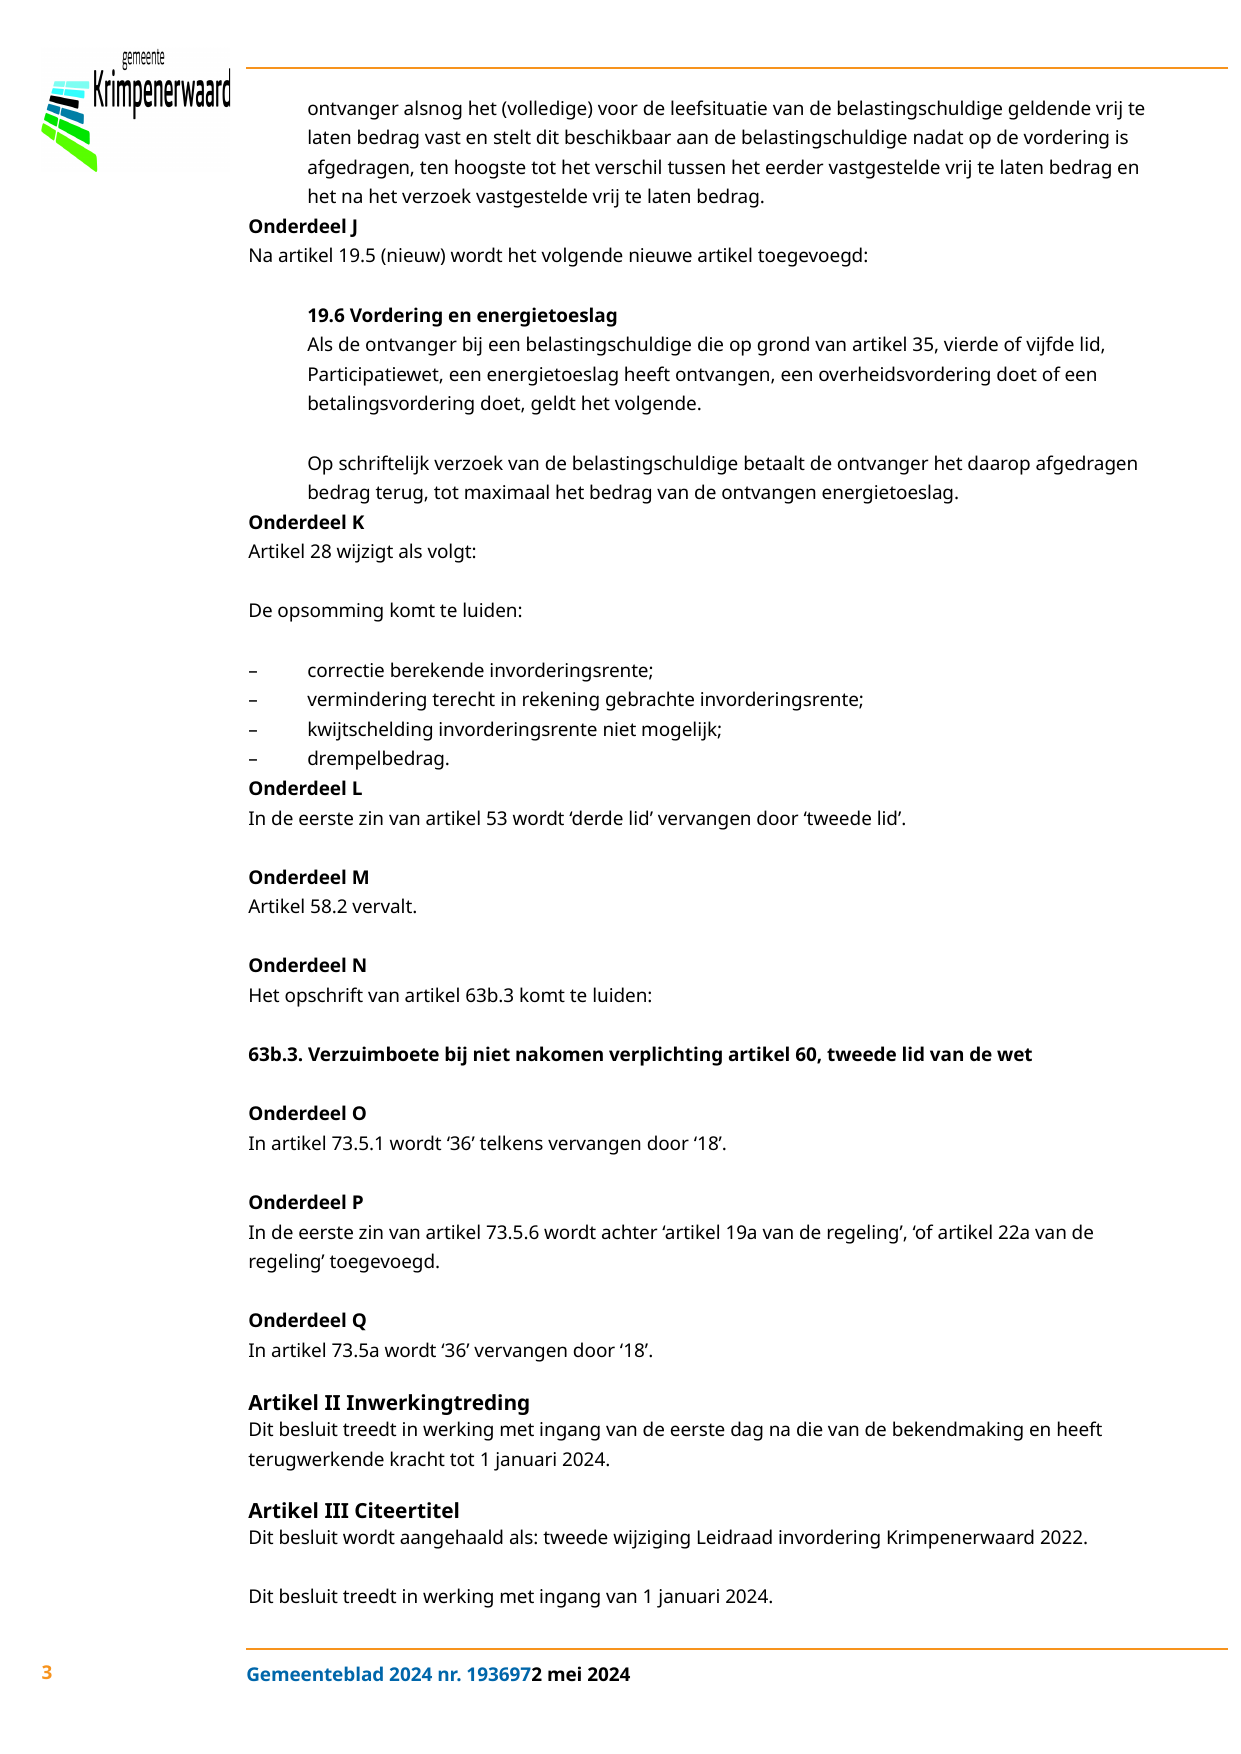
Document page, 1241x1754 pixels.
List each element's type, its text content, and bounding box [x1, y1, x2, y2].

text Artikel III Citeertitel [248, 1496, 1152, 1524]
text Onderdeel P [248, 1189, 1152, 1215]
text In artikel 73.5a wordt ‘36’ vervangen door ‘18’. [248, 1337, 1152, 1363]
text Onderdeel M [248, 864, 1152, 890]
text Het opschrift van artikel 63b.3 komt te luiden: [248, 982, 1152, 1008]
text Dit besluit treedt in werking met ingang van de eerste dag na die van de bekendmaking en heeft terugwerkende kracht tot ‎1 januari 2024. [248, 1416, 1152, 1471]
picture [41, 47, 231, 172]
text 63b.3. Verzuimboete bij niet nakomen verplichting artikel 60, tweede lid van de wet [248, 1041, 1152, 1067]
list Als de ontvanger bij een belastingschuldige die op grond van artikel 35, vierde of vijfde lid, Participatiewet, een energietoeslag heeft ontvangen, een overheidsvordering doet of een betalingsvordering doet, geldt het volgende. [248, 331, 1152, 416]
text Dit besluit wordt aangehaald als: tweede wijziging Leidraad invordering Krimpenerwaard 2022. [248, 1524, 1152, 1550]
list ontvanger alsnog het (volledige) voor de leefsituatie van de belastingschuldige geldende vrij te laten bedrag vast en stelt dit beschikbaar aan de belastingschuldige nadat op de vordering is afgedragen, ten hoogste tot het verschil tussen het eerder vastgestelde vrij te laten bedrag en het na het verzoek vastgestelde vrij te laten bedrag. [248, 95, 1152, 209]
text Na artikel 19.5 (nieuw) wordt het volgende nieuwe artikel toegevoegd: [248, 243, 1152, 268]
text Onderdeel Q [248, 1308, 1152, 1333]
text In de eerste zin van artikel 73.5.6 wordt achter ‘artikel 19a van de regeling’, ‘of artikel 22a van de regeling’ toegevoegd. [248, 1219, 1152, 1274]
list correctie berekende invorderingsrente; [248, 657, 1152, 683]
text Artikel II Inwerkingtreding [248, 1388, 1152, 1416]
text Onderdeel O [248, 1101, 1152, 1126]
text Onderdeel K [248, 509, 1152, 535]
list vermindering terecht in rekening gebrachte invorderingsrente; [248, 686, 1152, 712]
text Artikel 28 wijzigt als volgt: [248, 538, 1152, 564]
list 19.6 Vordering en energietoeslag [248, 302, 1152, 328]
text Onderdeel L [248, 775, 1152, 801]
text Onderdeel J [248, 213, 1152, 239]
text Dit besluit treedt in werking met ingang van 1 januari 2024. [248, 1584, 1152, 1609]
list drempelbedrag. [248, 746, 1152, 771]
text Artikel 58.2 vervalt. [248, 893, 1152, 919]
text In artikel 73.5.1 wordt ‘36’ telkens vervangen door ‘18’. [248, 1130, 1152, 1156]
text Onderdeel N [248, 953, 1152, 978]
list kwijtschelding invorderingsrente niet mogelijk; [248, 716, 1152, 742]
list Op schriftelijk verzoek van de belastingschuldige betaalt de ontvanger het daarop afgedragen bedrag terug, tot maximaal het bedrag van de ontvangen energietoeslag. [248, 450, 1152, 505]
text De opsomming komt te luiden: [248, 598, 1152, 623]
text In de eerste zin van artikel 53 wordt ‘derde lid’ vervangen door ‘tweede lid’. [248, 805, 1152, 831]
